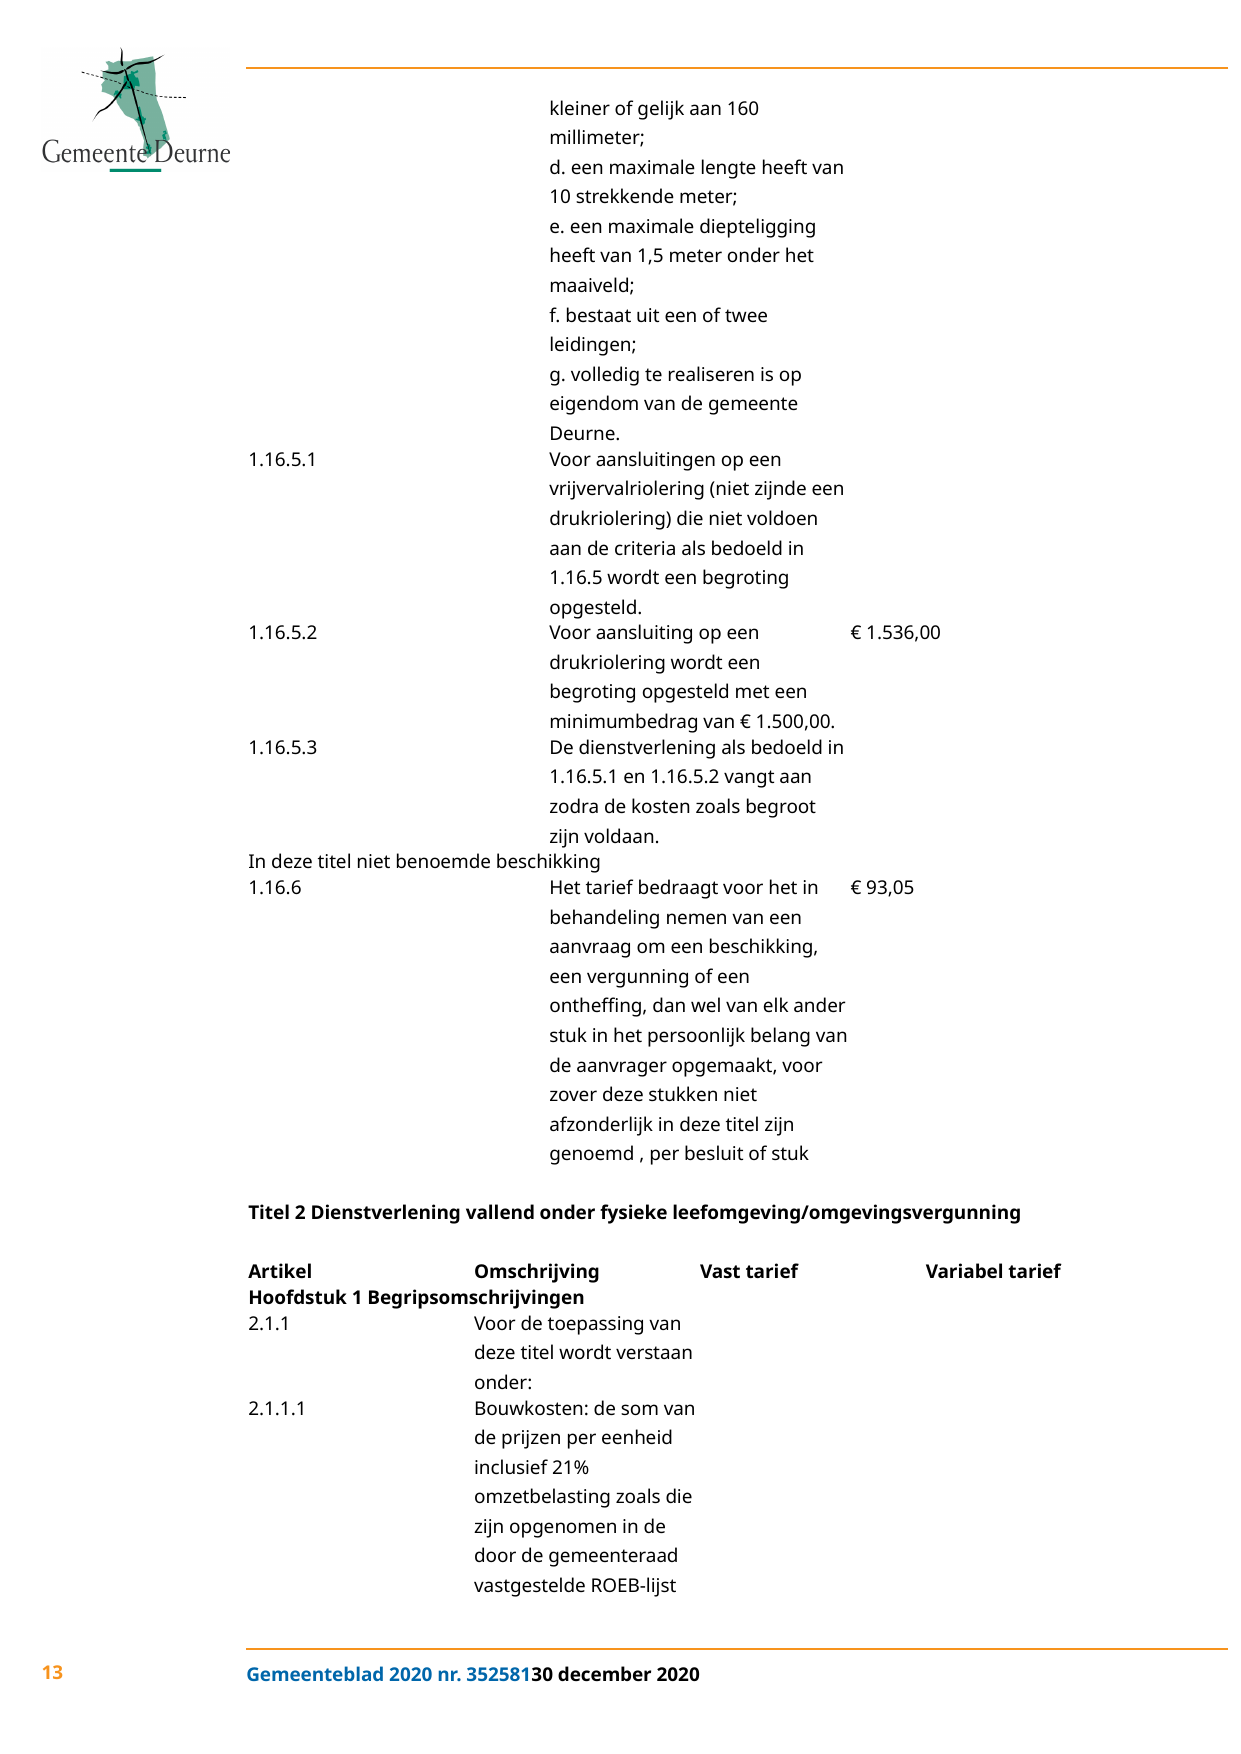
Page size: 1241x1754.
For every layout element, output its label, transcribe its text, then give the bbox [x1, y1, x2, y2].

table_header Variabel tarief [926, 1258, 1152, 1284]
table_cell Het tarief bedraagt voor het in behandeling nemen van een aanvraag om een beschikking, een vergunning of een ontheffing, dan wel van elk ander stuk in het persoonlijk belang van de aanvrager opgemaakt, voor zover deze stukken niet afzonderlijk in deze titel zijn genoemd , per besluit of stuk [549, 874, 850, 1166]
table_cell [850, 734, 1152, 848]
table_cell 2.1.1.1 [248, 1395, 474, 1598]
table_cell 1.16.5.3 [248, 734, 549, 848]
table_cell kleiner of gelijk aan 160 millimeter; d. een maximale lengte heeft van 10 strekkende meter; e. een maximale diepteligging heeft van 1,5 meter onder het maaiveld; f. bestaat uit een of twee leidingen; g. volledig te realiseren is op eigendom van de gemeente Deurne. [549, 95, 850, 446]
table_cell Bouwkosten: de som van de prijzen per eenheid inclusief 21% omzetbelasting zoals die zijn opgenomen in de door de gemeenteraad vastgestelde ROEB-lijst [474, 1395, 700, 1598]
table_header Vast tarief [700, 1258, 926, 1284]
table_cell € 1.536,00 [850, 620, 1152, 734]
table_cell Voor aansluiting op een drukriolering wordt een begroting opgesteld met een minimumbedrag van € 1.500,00. [549, 620, 850, 734]
table_cell Hoofdstuk 1 Begripsomschrijvingen [248, 1284, 1152, 1310]
picture [41, 47, 231, 172]
table_cell [926, 1310, 1152, 1395]
table_header Artikel [248, 1258, 474, 1284]
table_cell 1.16.6 [248, 874, 549, 1166]
table_cell 1.16.5.2 [248, 620, 549, 734]
table_cell [700, 1310, 926, 1395]
table_cell Voor aansluitingen op een vrijvervalriolering (niet zijnde een drukriolering) die niet voldoen aan de criteria als bedoeld in 1.16.5 wordt een begroting opgesteld. [549, 446, 850, 619]
table_cell 2.1.1 [248, 1310, 474, 1395]
table_header Omschrijving [474, 1258, 700, 1284]
table_cell € 93,05 [850, 874, 1152, 1166]
table_cell De dienstverlening als bedoeld in 1.16.5.1 en 1.16.5.2 vangt aan zodra de kosten zoals begroot zijn voldaan. [549, 734, 850, 848]
table_cell Voor de toepassing van deze titel wordt verstaan onder: [474, 1310, 700, 1395]
table_cell [248, 95, 549, 446]
table_cell [850, 446, 1152, 619]
table_cell 1.16.5.1 [248, 446, 549, 619]
table_cell [926, 1395, 1152, 1598]
table_cell In deze titel niet benoemde beschikking [248, 849, 1152, 874]
table_cell [700, 1395, 926, 1598]
table_cell [850, 95, 1152, 446]
text Titel 2 Dienstverlening vallend onder fysieke leefomgeving/omgevingsvergunning [248, 1199, 1152, 1225]
